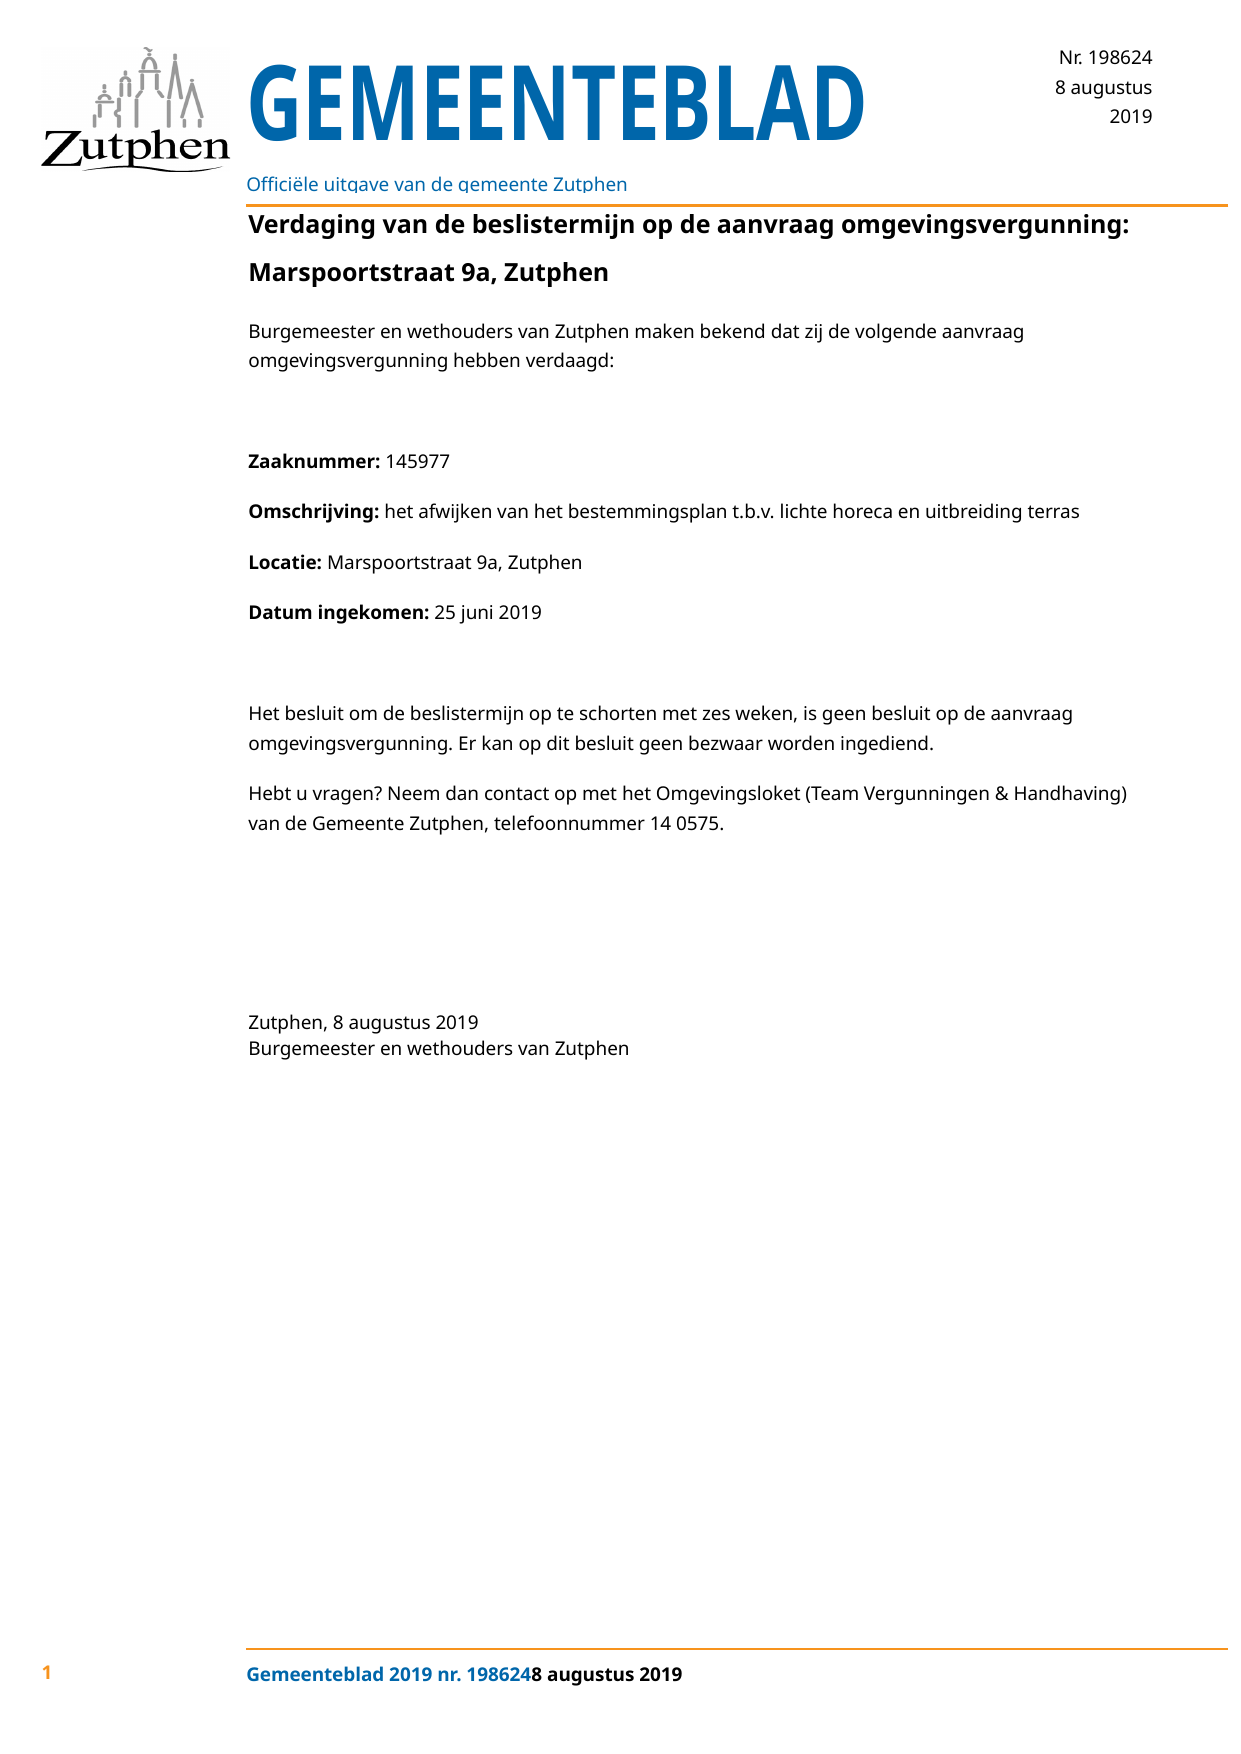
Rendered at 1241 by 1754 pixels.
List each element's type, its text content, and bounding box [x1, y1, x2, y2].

text Hebt u vragen? Neem dan contact op met het Omgevingsloket (Team Vergunningen & Handhaving) van de Gemeente Zutphen, telefoonnummer 14 0575. [248, 780, 1152, 836]
text Verdaging van de beslistermijn op de aanvraag omgevingsvergunning: Marspoortstraat 9a, Zutphen [248, 207, 1152, 288]
text Burgemeester en wethouders van Zutphen [248, 1035, 1152, 1061]
text Omschrijving: het afwijken van het bestemmingsplan t.b.v. lichte horeca en uitbreiding terras [248, 499, 1152, 524]
text Burgemeester en wethouders van Zutphen maken bekend dat zij de volgende aanvraag omgevingsvergunning hebben verdaagd: [248, 318, 1152, 373]
text Het besluit om de beslistermijn op te schorten met zes weken, is geen besluit op de aanvraag omgevingsvergunning. Er kan op dit besluit geen bezwaar worden ingediend. [248, 700, 1152, 756]
text Datum ingekomen: 25 juni 2019 [248, 599, 1152, 625]
text Locatie: Marspoortstraat 9a, Zutphen [248, 549, 1152, 575]
text Zaaknummer: 145977 [248, 448, 1152, 474]
text Zutphen, 8 augustus 2019 [248, 1009, 1152, 1035]
picture [41, 47, 231, 172]
